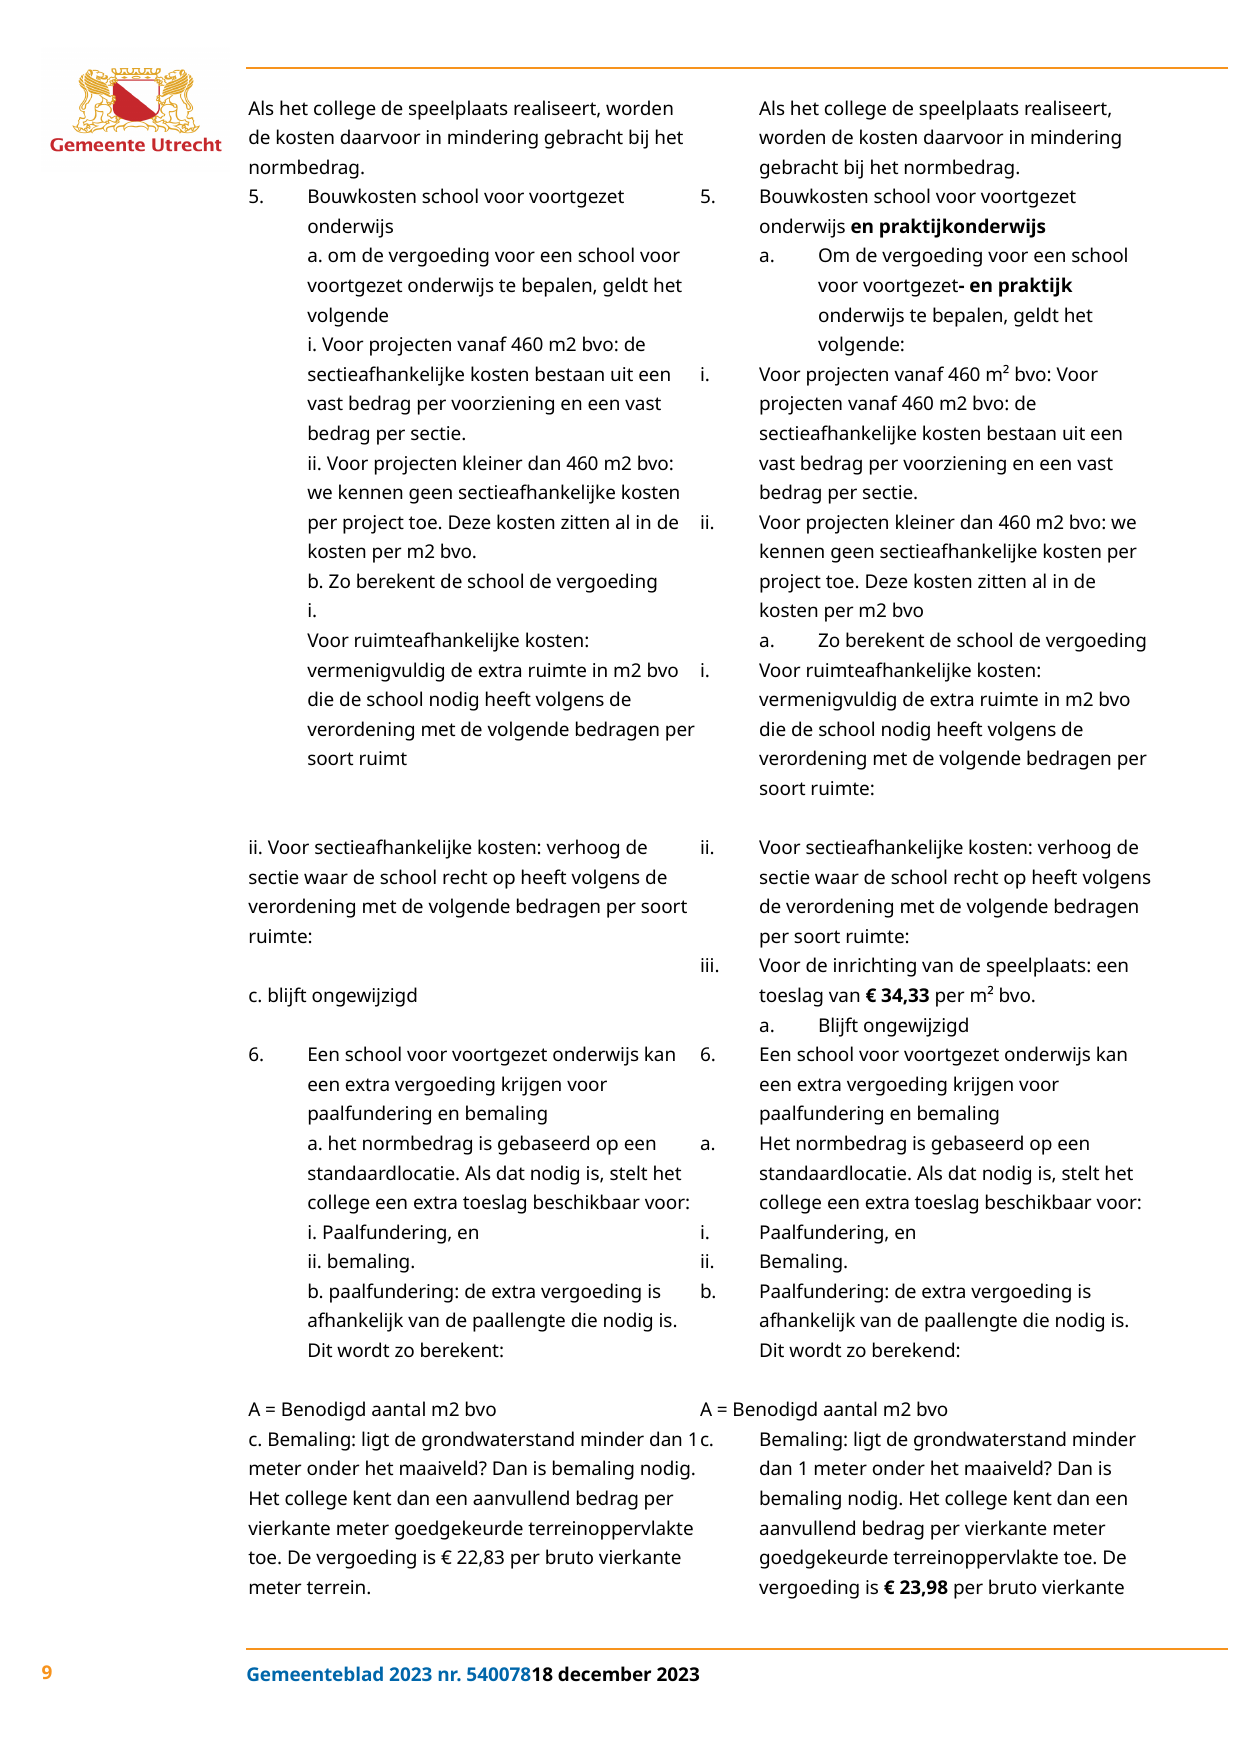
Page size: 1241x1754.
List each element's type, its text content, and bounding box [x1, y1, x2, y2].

table_header Als het college de speelplaats realiseert, worden de kosten daarvoor in mindering gebracht bij het normbedrag. Bouwkosten school voor voortgezet onderwijs en praktijkonderwijs Om de vergoeding voor een school voor voortgezet- en praktijk onderwijs te bepalen, geldt het volgende: Voor projecten vanaf 460 m² bvo: Voor projecten vanaf 460 m2 bvo: de sectieafhankelijke kosten bestaan uit een vast bedrag per voorziening en een vast bedrag per sectie. Voor projecten kleiner dan 460 m2 bvo: we kennen geen sectieafhankelijke kosten per project toe. Deze kosten zitten al in de kosten per m2 bvo Zo berekent de school de vergoeding Voor ruimteafhankelijke kosten: vermenigvuldig de extra ruimte in m2 bvo die de school nodig heeft volgens de verordening met de volgende bedragen per soort ruimte: Voor sectieafhankelijke kosten: verhoog de sectie waar de school recht op heeft volgens de verordening met de volgende bedragen per soort ruimte: Voor de inrichting van de speelplaats: een toeslag van € 34,33 per m² bvo. Blijft ongewijzigd Een school voor voortgezet onderwijs kan een extra vergoeding krijgen voor paalfundering en bemaling Het normbedrag is gebaseerd op een standaardlocatie. Als dat nodig is, stelt het college een extra toeslag beschikbaar voor: Paalfundering, en Bemaling. Paalfundering: de extra vergoeding is afhankelijk van de paallengte die nodig is. Dit wordt zo berekend: A = Benodigd aantal m2 bvo Bemaling: ligt de grondwaterstand minder dan 1 meter onder het maaiveld? Dan is bemaling nodig. Het college kent dan een aanvullend bedrag per vierkante meter goedgekeurde terreinoppervlakte toe. De vergoeding is € 23,98 per bruto vierkante [700, 95, 1152, 1600]
picture [41, 47, 231, 172]
table_header Als het college de speelplaats realiseert, worden de kosten daarvoor in mindering gebracht bij het normbedrag. Bouwkosten school voor voortgezet onderwijs a. om de vergoeding voor een school voor voortgezet onderwijs te bepalen, geldt het volgende i. Voor projecten vanaf 460 m2 bvo: de sectieafhankelijke kosten bestaan uit een vast bedrag per voorziening en een vast bedrag per sectie. ii. Voor projecten kleiner dan 460 m2 bvo: we kennen geen sectieafhankelijke kosten per project toe. Deze kosten zitten al in de kosten per m2 bvo. b. Zo berekent de school de vergoeding i. Voor ruimteafhankelijke kosten: vermenigvuldig de extra ruimte in m2 bvo die de school nodig heeft volgens de verordening met de volgende bedragen per soort ruimt ii. Voor sectieafhankelijke kosten: verhoog de sectie waar de school recht op heeft volgens de verordening met de volgende bedragen per soort ruimte: c. blijft ongewijzigd Een school voor voortgezet onderwijs kan een extra vergoeding krijgen voor paalfundering en bemaling a. het normbedrag is gebaseerd op een standaardlocatie. Als dat nodig is, stelt het college een extra toeslag beschikbaar voor: i. Paalfundering, en ii. bemaling. b. paalfundering: de extra vergoeding is afhankelijk van de paallengte die nodig is. Dit wordt zo berekent: A = Benodigd aantal m2 bvo c. Bemaling: ligt de grondwaterstand minder dan 1 meter onder het maaiveld? Dan is bemaling nodig. Het college kent dan een aanvullend bedrag per vierkante meter goedgekeurde terreinoppervlakte toe. De vergoeding is € 22,83 per bruto vierkante meter terrein. [248, 95, 700, 1600]
